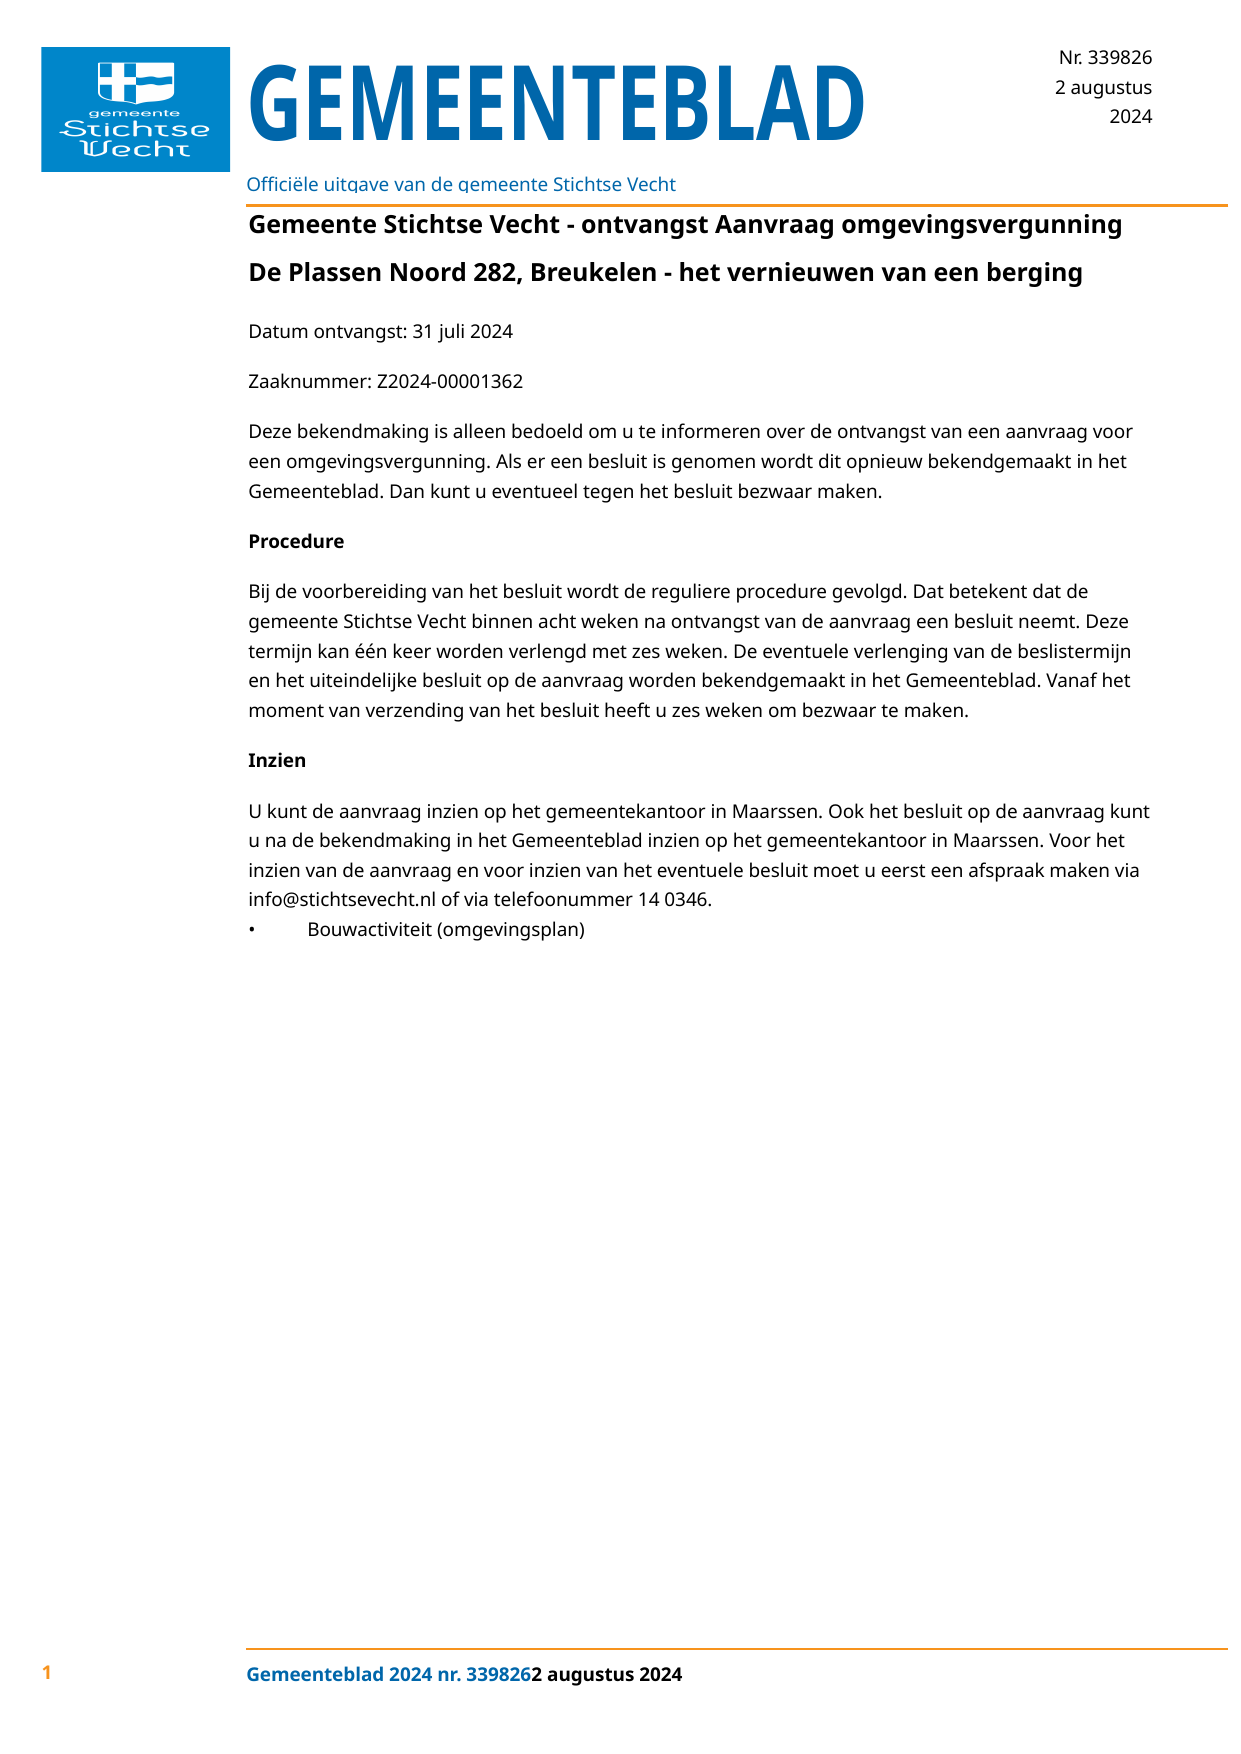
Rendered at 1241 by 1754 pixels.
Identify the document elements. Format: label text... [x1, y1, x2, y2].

text Inzien [248, 747, 1152, 773]
text Zaaknummer: Z2024-00001362 [248, 368, 1152, 394]
text Datum ontvangst: 31 juli 2024 [248, 318, 1152, 344]
picture [137, 63, 174, 103]
list Bouwactiviteit (omgevingsplan) [248, 916, 1152, 942]
text Procedure [248, 528, 1152, 554]
text U kunt de aanvraag inzien op het gemeentekantoor in Maarssen. Ook het besluit op de aanvraag kunt u na de bekendmaking in het Gemeenteblad inzien op het gemeentekantoor in Maarssen. Voor het inzien van de aanvraag en voor inzien van het eventuele besluit moet u eerst een afspraak maken via info@stichtsevecht.nl of via telefoonummer 14 0346. [248, 798, 1152, 912]
picture [99, 63, 135, 101]
text Deze bekendmaking is alleen bedoeld om u te informeren over de ontvangst van een aanvraag voor een omgevingsvergunning. Als er een besluit is genomen wordt dit opnieuw bekendgemaakt in het Gemeenteblad. Dan kunt u eventueel tegen het besluit bezwaar maken. [248, 419, 1152, 504]
text Bij de voorbereiding van het besluit wordt de reguliere procedure gevolgd. Dat betekent dat de gemeente Stichtse Vecht binnen acht weken na ontvangst van de aanvraag een besluit neemt. Deze termijn kan één keer worden verlengd met zes weken. De eventuele verlenging van de beslistermijn en het uiteindelijke besluit op de aanvraag worden bekendgemaakt in het Gemeenteblad. Vanaf het moment van verzending van het besluit heeft u zes weken om bezwaar te maken. [248, 579, 1152, 723]
text Gemeente Stichtse Vecht - ontvangst Aanvraag omgevingsvergunning De Plassen Noord 282, Breukelen - het vernieuwen van een berging [248, 207, 1152, 288]
